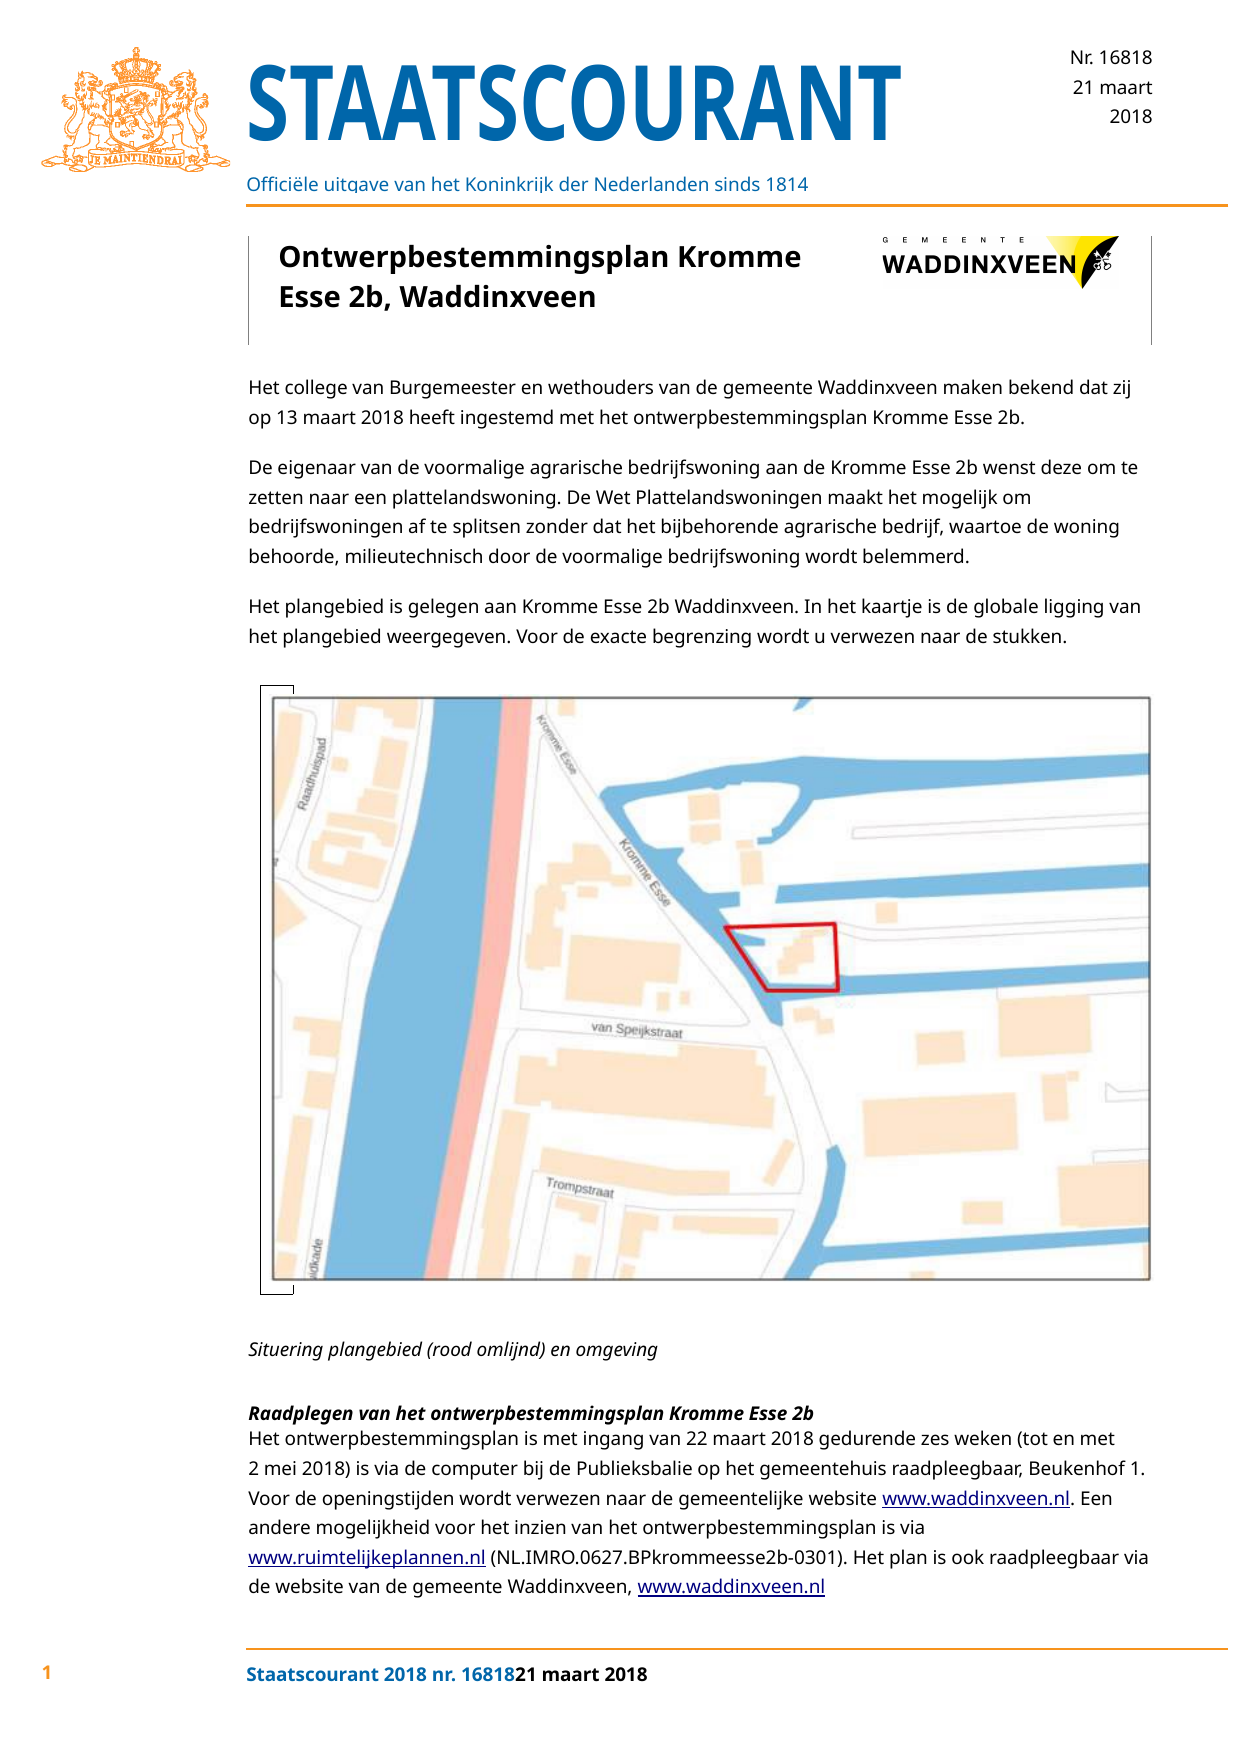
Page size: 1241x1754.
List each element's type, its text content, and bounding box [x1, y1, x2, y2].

table_header [850, 236, 1151, 345]
text Het college van Burgemeester en wethouders van de gemeente Waddinxveen maken bekend dat zij op 13 maart 2018 heeft ingestemd met het ontwerpbestemmingsplan Kromme Esse 2b. [248, 374, 1152, 429]
text De eigenaar van de voormalige agrarische bedrijfswoning aan de Kromme Esse 2b wenst deze om te zetten naar een plattelandswoning. De Wet Plattelandswoningen maakt het mogelijk om bedrijfswoningen af te splitsen zonder dat het bijbehorende agrarische bedrijf, waartoe de woning behoorde, milieutechnisch door de voormalige bedrijfswoning wordt belemmerd. [248, 454, 1152, 569]
picture [41, 47, 231, 172]
text Situering plangebied (rood omlijnd) en omgeving [248, 1336, 1152, 1362]
table_header Ontwerpbestemmingsplan Kromme Esse 2b, Waddinxveen [249, 236, 850, 345]
text Het ontwerpbestemmingsplan is met ingang van 22 maart 2018 gedurende zes weken (tot en met 2 mei 2018) is via de computer bij de Publieksbalie op het gemeentehuis raadpleegbaar, Beukenhof 1. Voor de openingstijden wordt verwezen naar de gemeentelijke website www.waddinxveen.nl. Een andere mogelijkheid voor het inzien van het ontwerpbestemmingsplan is via www.ruimtelijkeplannen.nl (NL.IMRO.0627.BPkrommeesse2b-0301). Het plan is ook raadpleegbaar via de website van de gemeente Waddinxveen, www.waddinxveen.nl [248, 1426, 1152, 1599]
text Het plangebied is gelegen aan Kromme Esse 2b Waddinxveen. In het kaartje is de globale ligging van het plangebied weergegeven. Voor de exacte begrenzing wordt u verwezen naar de stukken. [248, 593, 1152, 649]
text Raadplegen van het ontwerpbestemmingsplan Kromme Esse 2b [248, 1400, 1152, 1426]
picture [268, 694, 1155, 1285]
picture [882, 236, 1119, 289]
